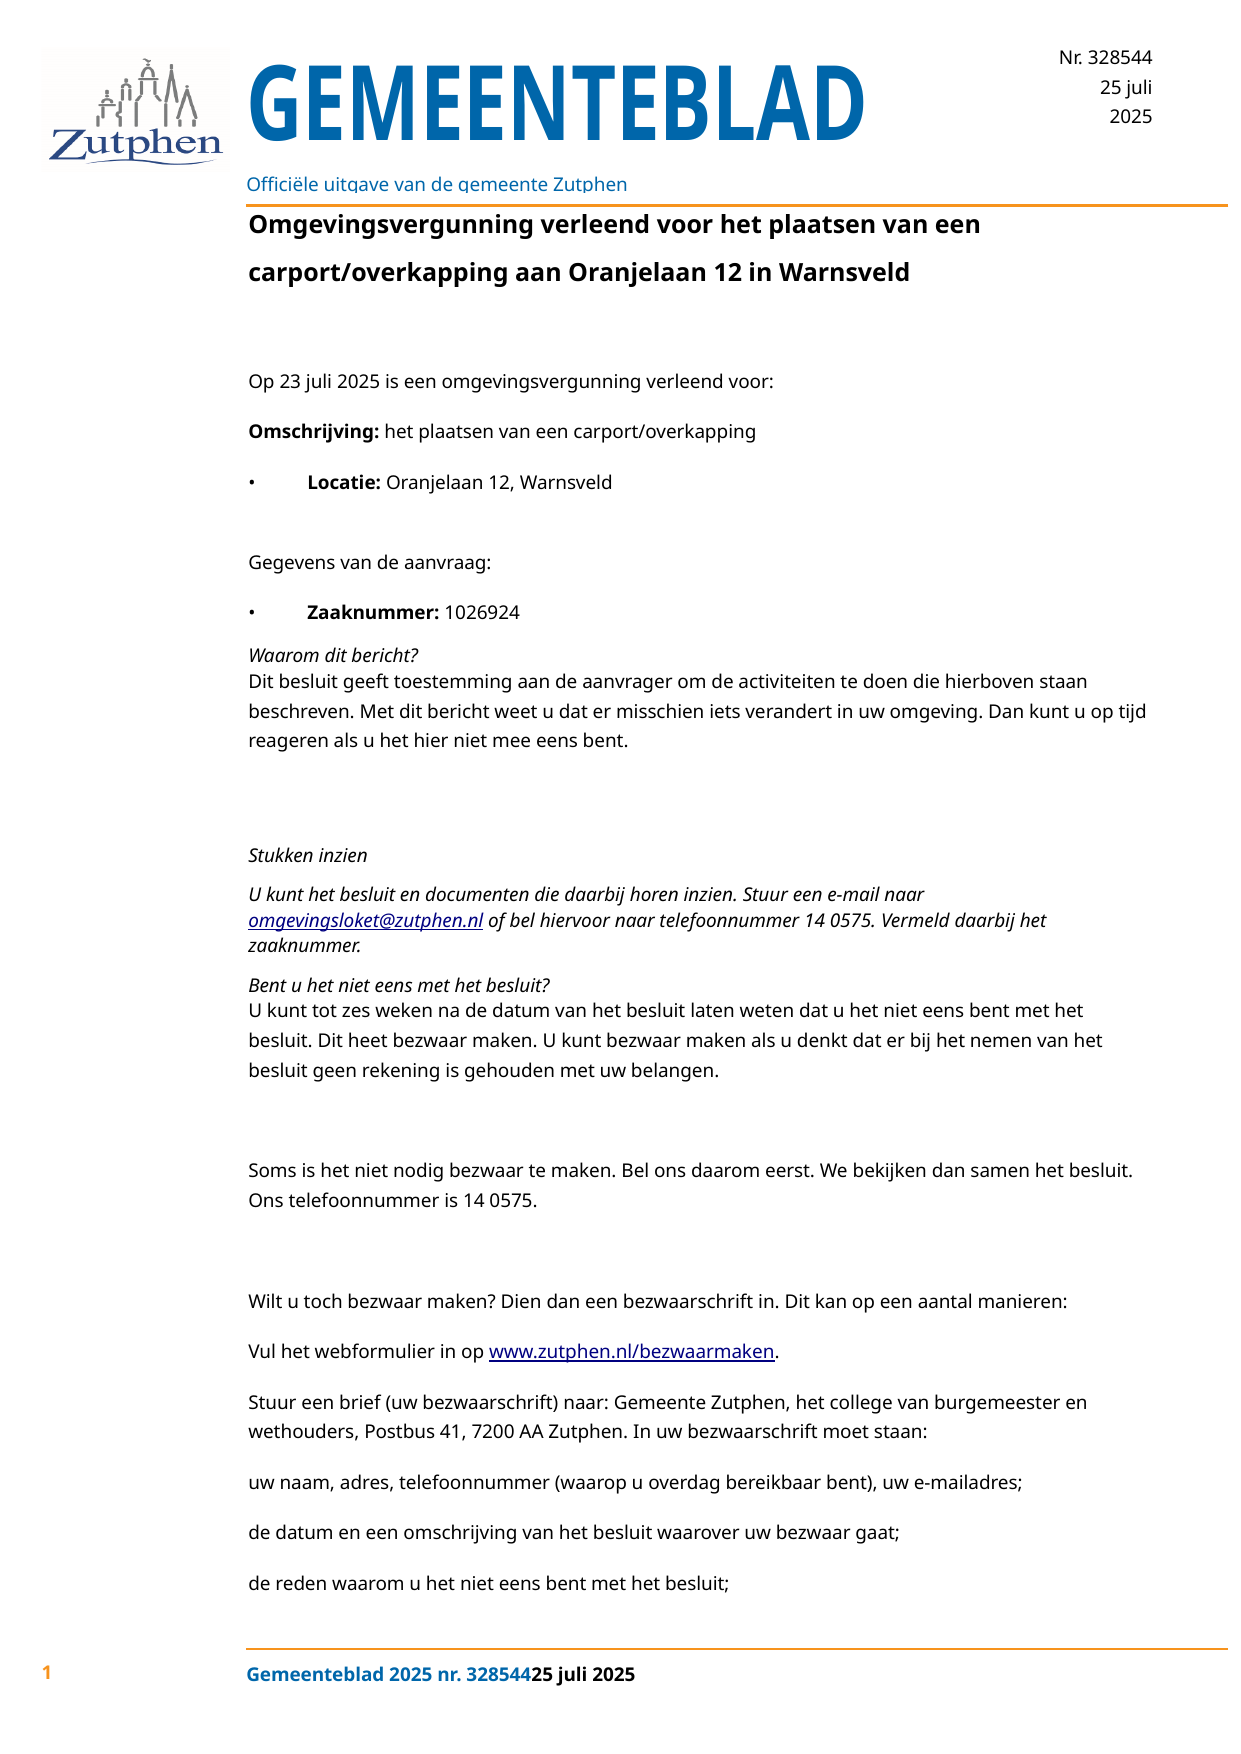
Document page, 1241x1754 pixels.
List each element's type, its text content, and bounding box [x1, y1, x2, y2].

text Stukken inzien [248, 842, 1152, 868]
text de datum en een omschrijving van het besluit waarover uw bezwaar gaat; [248, 1519, 1152, 1545]
text Bent u het niet eens met het besluit? [248, 972, 1152, 998]
text Wilt u toch bezwaar maken? Dien dan een bezwaarschrift in. Dit kan op een aantal manieren: [248, 1288, 1152, 1314]
text Waarom dit bericht? [248, 643, 1152, 668]
text Stuur een brief (uw bezwaarschrift) naar: Gemeente Zutphen, het college van burgemeester en wethouders, Postbus 41, 7200 AA Zutphen. In uw bezwaarschrift moet staan: [248, 1389, 1152, 1444]
text Omschrijving: het plaatsen van een carport/overkapping [248, 419, 1152, 444]
text U kunt tot zes weken na de datum van het besluit laten weten dat u het niet eens bent met het besluit. Dit heet bezwaar maken. U kunt bezwaar maken als u denkt dat er bij het nemen van het besluit geen rekening is gehouden met uw belangen. [248, 998, 1152, 1083]
text Vul het webformulier in op www.zutphen.nl/bezwaarmaken. [248, 1338, 1152, 1364]
text uw naam, adres, telefoonnummer (waarop u overdag bereikbaar bent), uw e-mailadres; [248, 1469, 1152, 1495]
text de reden waarom u het niet eens bent met het besluit; [248, 1570, 1152, 1596]
text Soms is het niet nodig bezwaar te maken. Bel ons daarom eerst. We bekijken dan samen het besluit. Ons telefoonnummer is 14 0575. [248, 1158, 1152, 1213]
text Omgevingsvergunning verleend voor het plaatsen van een carport/overkapping aan Oranjelaan 12 in Warnsveld [248, 207, 1152, 288]
text Gegevens van de aanvraag: [248, 549, 1152, 575]
picture [41, 47, 231, 172]
text Dit besluit geeft toestemming aan de aanvrager om de activiteiten te doen die hierboven staan beschreven. Met dit bericht weet u dat er misschien iets verandert in uw omgeving. Dan kunt u op tijd reageren als u het hier niet mee eens bent. [248, 668, 1152, 753]
list Zaaknummer: 1026924 [248, 599, 1152, 625]
list Locatie: Oranjelaan 12, Warnsveld [248, 469, 1152, 495]
text U kunt het besluit en documenten die daarbij horen inzien. Stuur een e-mail naar omgevingsloket@zutphen.nl of bel hiervoor naar telefoonnummer 14 0575. Vermeld daarbij het zaaknummer. [248, 881, 1152, 958]
text Op 23 juli 2025 is een omgevingsvergunning verleend voor: [248, 368, 1152, 394]
